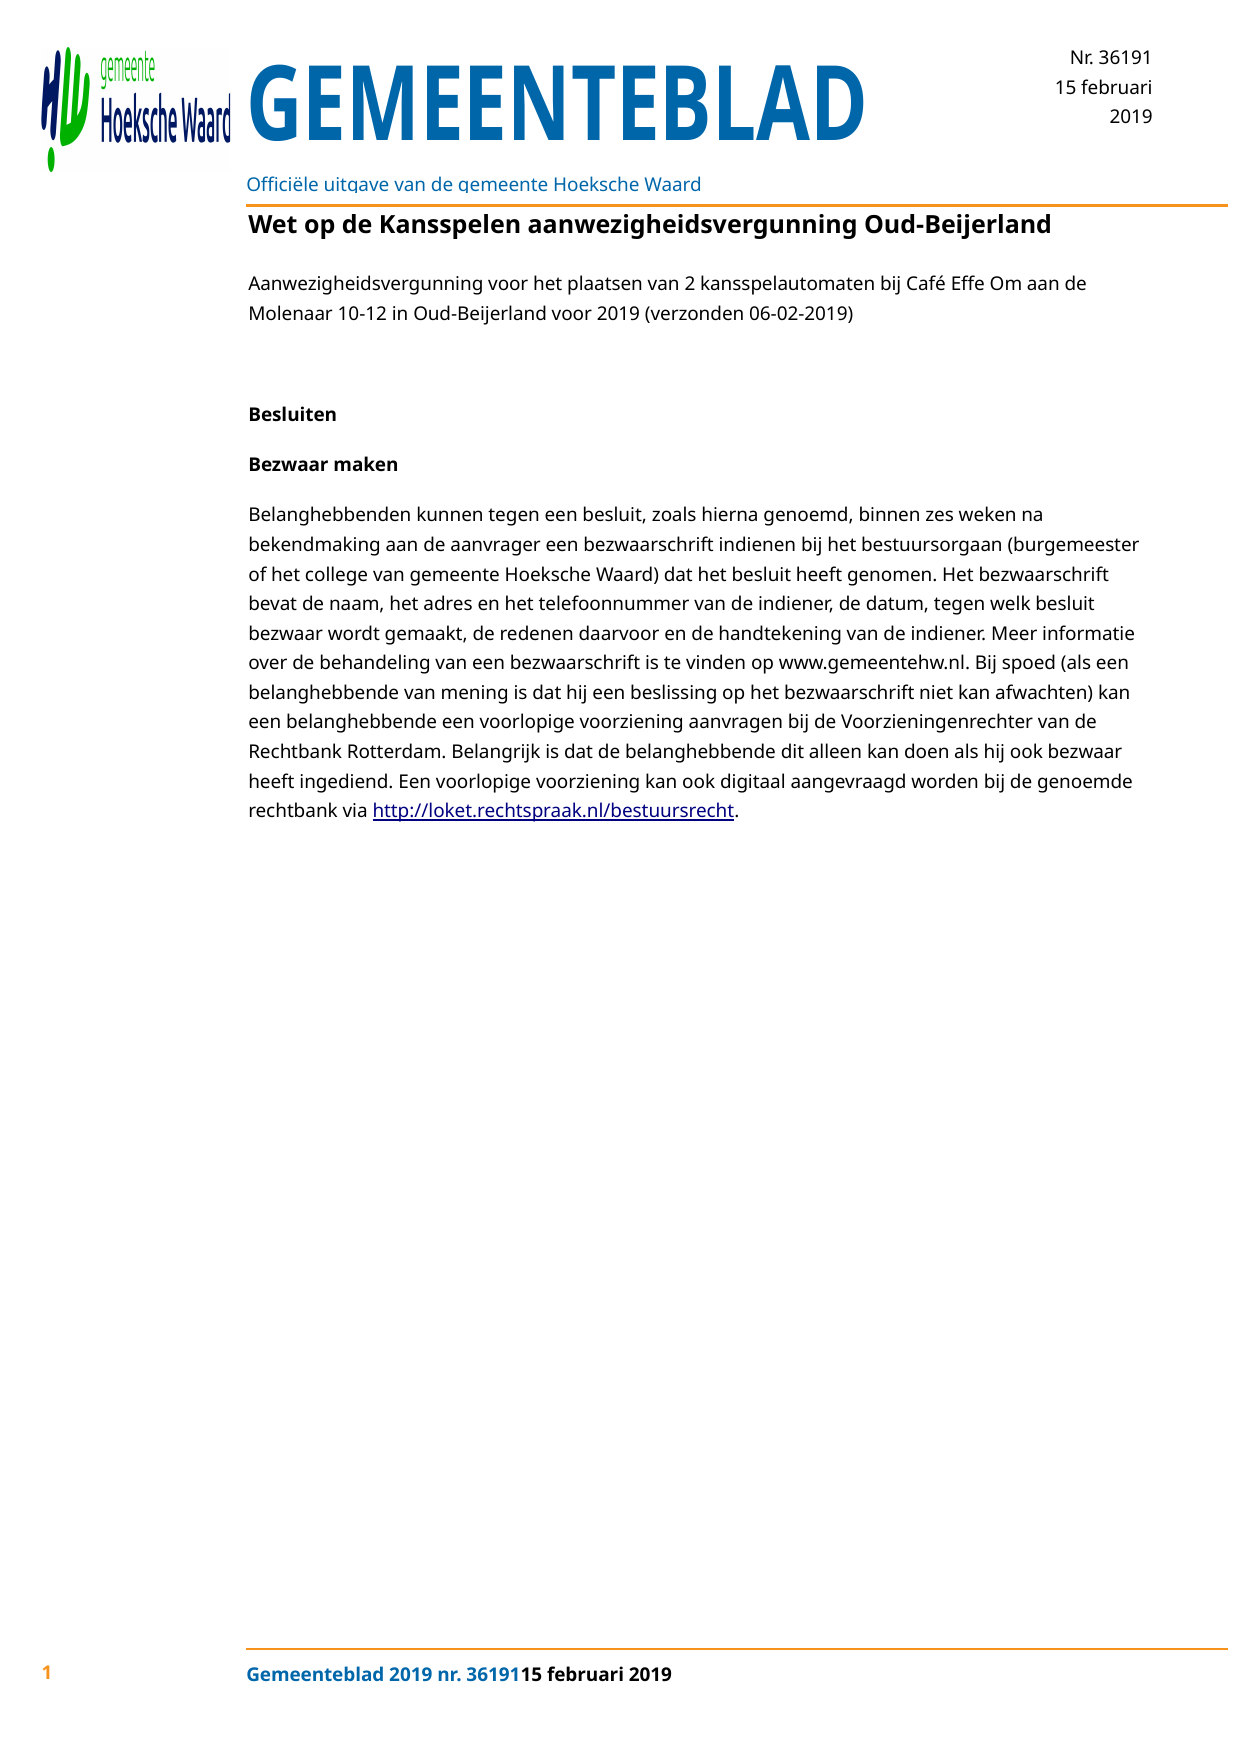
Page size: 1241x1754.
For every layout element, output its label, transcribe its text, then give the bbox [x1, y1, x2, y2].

text Aanwezigheidsvergunning voor het plaatsen van 2 kansspelautomaten bij Café Effe Om aan de Molenaar 10-12 in Oud-Beijerland voor 2019 (verzonden 06-02-2019) [248, 270, 1152, 326]
text Wet op de Kansspelen aanwezigheidsvergunning Oud-Beijerland [248, 207, 1152, 241]
text Besluiten [248, 401, 1152, 426]
text Belanghebbenden kunnen tegen een besluit, zoals hierna genoemd, binnen zes weken na bekendmaking aan de aanvrager een bezwaarschrift indienen bij het bestuursorgaan (burgemeester of het college van gemeente Hoeksche Waard) dat het besluit heeft genomen. Het bezwaarschrift bevat de naam, het adres en het telefoonnummer van de indiener, de datum, tegen welk besluit bezwaar wordt gemaakt, de redenen daarvoor en de handtekening van de indiener. Meer informatie over de behandeling van een bezwaarschrift is te vinden op www.gemeentehw.nl. Bij spoed (als een belanghebbende van mening is dat hij een beslissing op het bezwaarschrift niet kan afwachten) kan een belanghebbende een voorlopige voorziening aanvragen bij de Voorzieningenrechter van de Rechtbank Rotterdam. Belangrijk is dat de belanghebbende dit alleen kan doen als hij ook bezwaar heeft ingediend. Een voorlopige voorziening kan ook digitaal aangevraagd worden bij de genoemde rechtbank via http://loket.rechtspraak.nl/bestuursrecht. [248, 502, 1152, 823]
picture [41, 47, 231, 172]
text Bezwaar maken [248, 451, 1152, 477]
